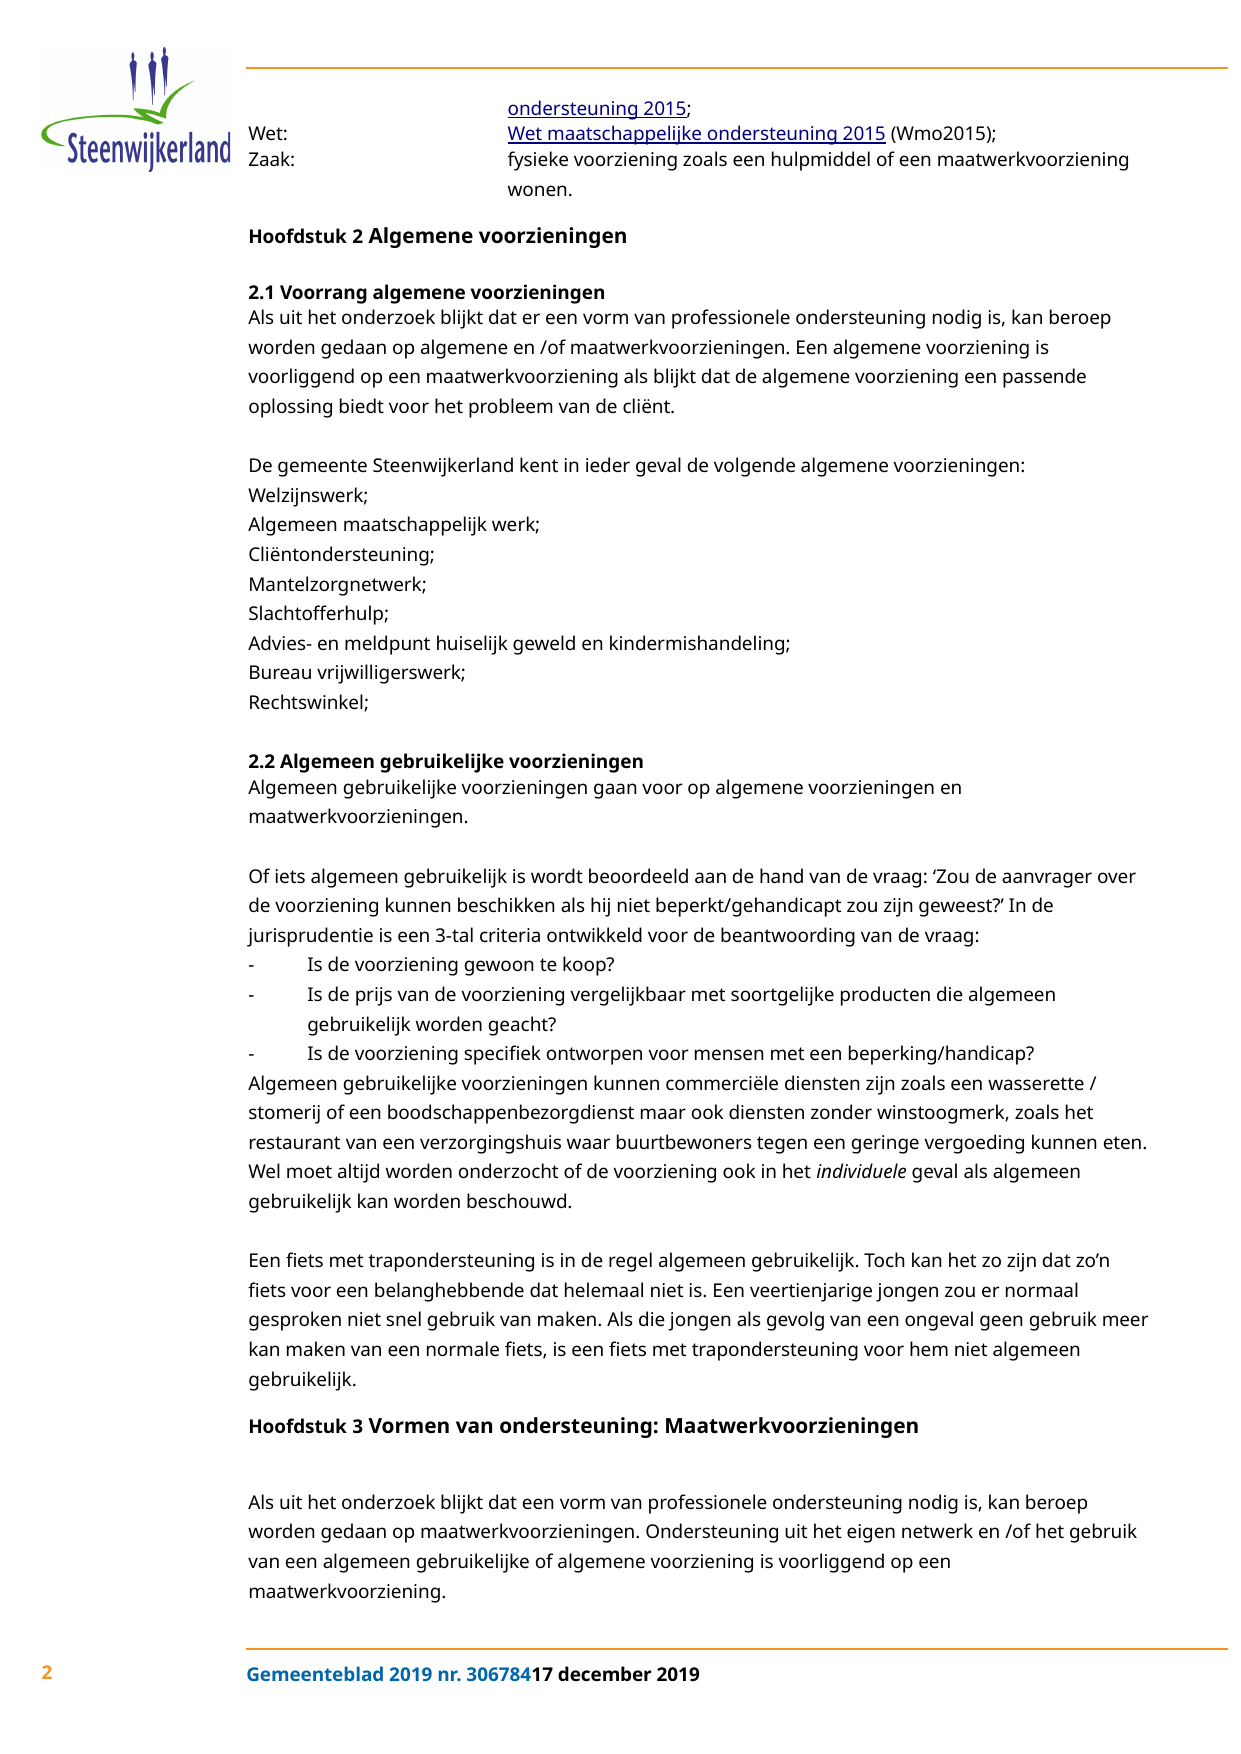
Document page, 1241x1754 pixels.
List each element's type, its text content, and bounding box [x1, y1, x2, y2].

table_cell Wet maatschappelijke ondersteuning 2015 (Wmo2015); [508, 121, 1152, 146]
text 2.2 Algemeen gebruikelijke voorzieningen [248, 748, 1152, 774]
table_cell [248, 95, 507, 121]
text 2.1 Voorrang algemene voorzieningen [248, 279, 1152, 304]
list Is de prijs van de voorziening vergelijkbaar met soortgelijke producten die algemeen gebruikelijk worden geacht? [248, 981, 1152, 1036]
picture [41, 47, 231, 172]
table_cell Wet: [248, 121, 507, 146]
text Algemeen maatschappelijk werk; [248, 512, 1152, 537]
text Hoofdstuk 3 Vormen van ondersteuning: Maatwerkvoorzieningen [248, 1411, 1152, 1440]
text Bureau vrijwilligerswerk; [248, 659, 1152, 685]
table_cell ondersteuning 2015; [508, 95, 1152, 121]
text Algemeen gebruikelijke voorzieningen gaan voor op algemene voorzieningen en maatwerkvoorzieningen. [248, 774, 1152, 829]
text Rechtswinkel; [248, 689, 1152, 715]
list Is de voorziening gewoon te koop? [248, 952, 1152, 977]
text Of iets algemeen gebruikelijk is wordt beoordeeld aan de hand van de vraag: ‘Zou de aanvrager over de voorziening kunnen beschikken als hij niet beperkt/gehandicapt zou zijn geweest?’ In de jurisprudentie is een 3-tal criteria ontwikkeld voor de beantwoording van de vraag: [248, 863, 1152, 948]
table_cell fysieke voorziening zoals een hulpmiddel of een maatwerkvoorziening wonen. [508, 146, 1152, 202]
text Als uit het onderzoek blijkt dat er een vorm van professionele ondersteuning nodig is, kan beroep worden gedaan op algemene en /of maatwerkvoorzieningen. Een algemene voorziening is voorliggend op een maatwerkvoorziening als blijkt dat de algemene voorziening een passende oplossing biedt voor het probleem van de cliënt. [248, 304, 1152, 419]
text De gemeente Steenwijkerland kent in ieder geval de volgende algemene voorzieningen: [248, 452, 1152, 478]
text Een fiets met trapondersteuning is in de regel algemeen gebruikelijk. Toch kan het zo zijn dat zo’n fiets voor een belanghebbende dat helemaal niet is. Een veertienjarige jongen zou er normaal gesproken niet snel gebruik van maken. Als die jongen als gevolg van een ongeval geen gebruik meer kan maken van een normale fiets, is een fiets met trapondersteuning voor hem niet algemeen gebruikelijk. [248, 1247, 1152, 1391]
text Als uit het onderzoek blijkt dat een vorm van professionele ondersteuning nodig is, kan beroep worden gedaan op maatwerkvoorzieningen. Ondersteuning uit het eigen netwerk en /of het gebruik van een algemeen gebruikelijke of algemene voorziening is voorliggend op een maatwerkvoorziening. [248, 1489, 1152, 1603]
text Cliëntondersteuning; [248, 541, 1152, 567]
text Mantelzorgnetwerk; [248, 571, 1152, 597]
table_cell Zaak: [248, 146, 507, 202]
list Is de voorziening specifiek ontworpen voor mensen met een beperking/handicap? [248, 1040, 1152, 1066]
text Welzijnswerk; [248, 482, 1152, 508]
text Slachtofferhulp; [248, 600, 1152, 626]
text Algemeen gebruikelijke voorzieningen kunnen commerciële diensten zijn zoals een wasserette / stomerij of een boodschappenbezorgdienst maar ook diensten zonder winstoogmerk, zoals het restaurant van een verzorgingshuis waar buurtbewoners tegen een geringe vergoeding kunnen eten. Wel moet altijd worden onderzocht of de voorziening ook in het individuele geval als algemeen gebruikelijk kan worden beschouwd. [248, 1070, 1152, 1214]
text Advies- en meldpunt huiselijk geweld en kindermishandeling; [248, 630, 1152, 656]
text Hoofdstuk 2 Algemene voorzieningen [248, 221, 1152, 249]
